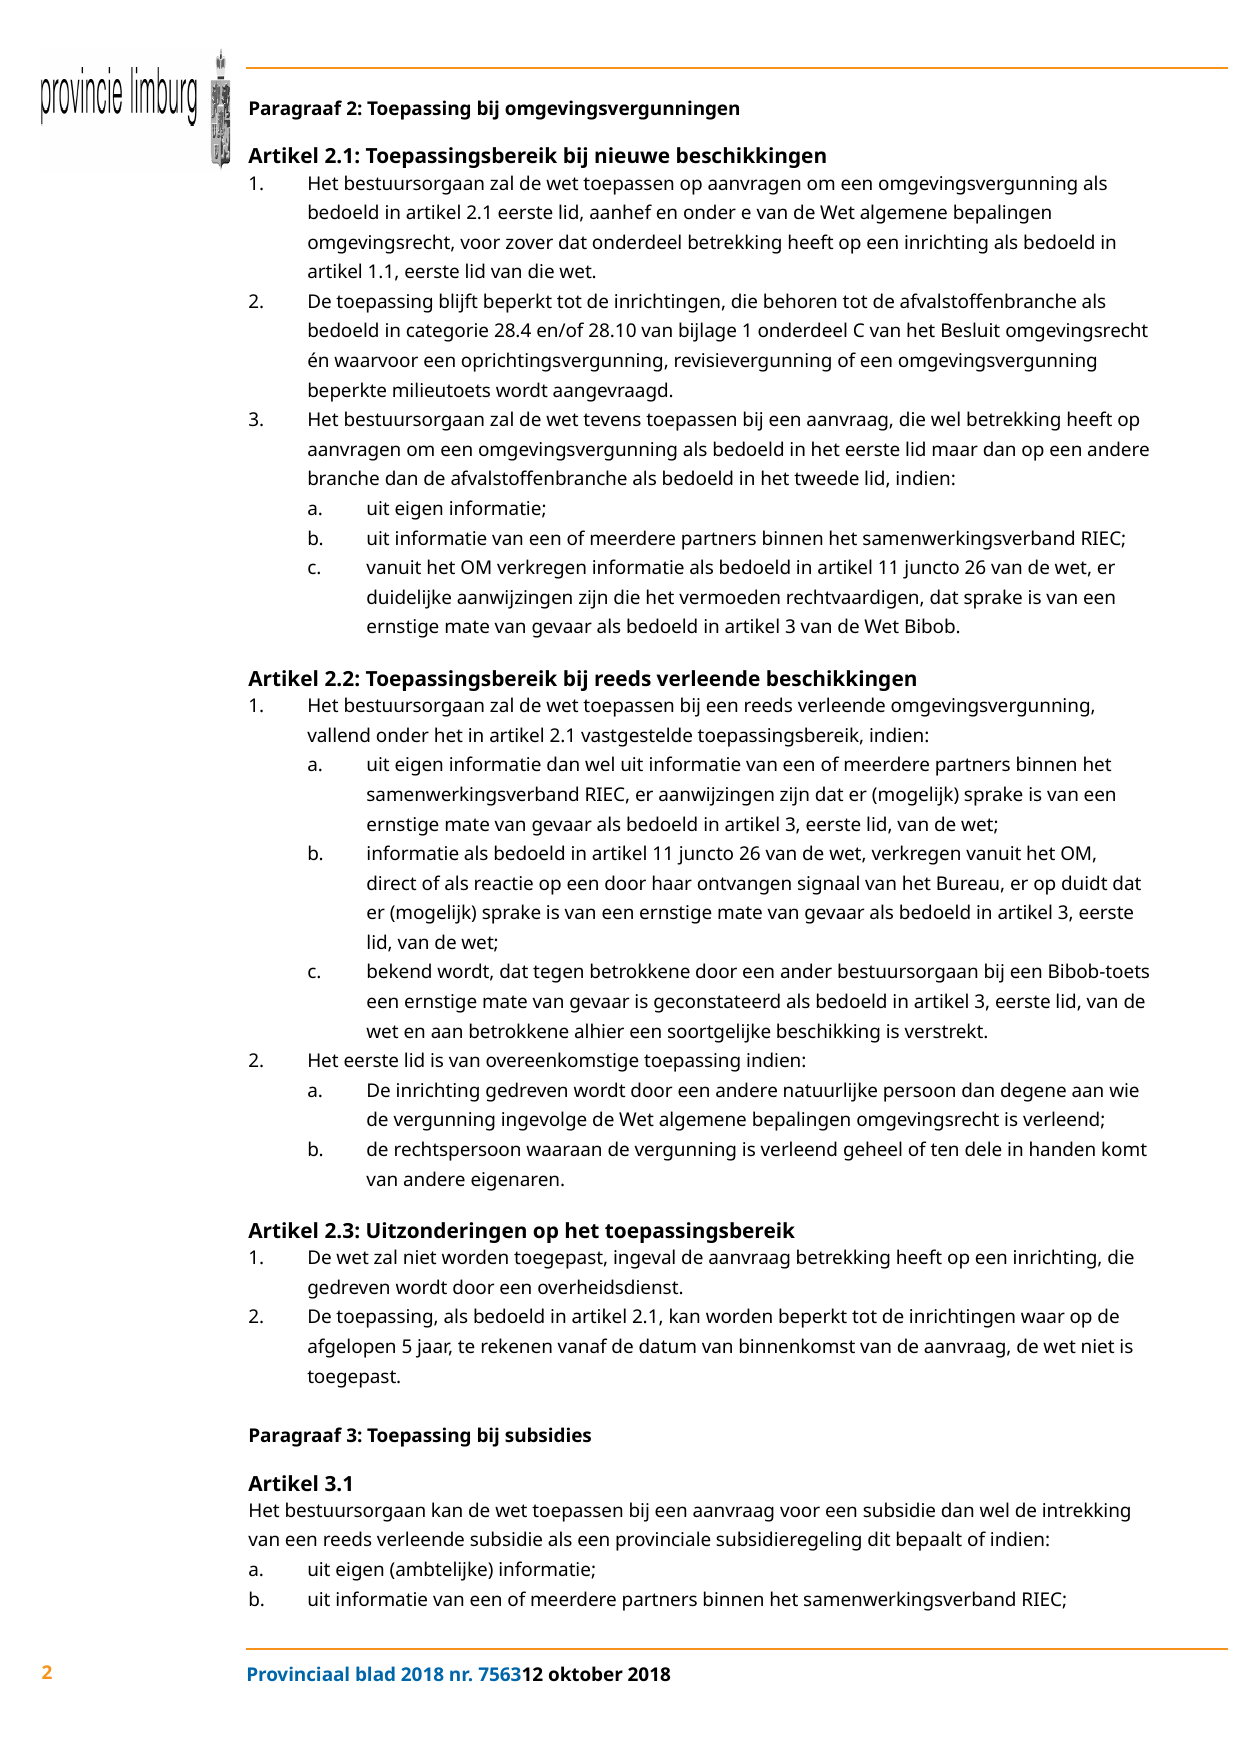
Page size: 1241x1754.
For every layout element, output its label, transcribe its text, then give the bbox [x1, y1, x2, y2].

list uit eigen informatie; [307, 495, 1152, 521]
list De wet zal niet worden toegepast, ingeval de aanvraag betrekking heeft op een inrichting, die gedreven wordt door een overheidsdienst. [248, 1244, 1152, 1300]
list Het bestuursorgaan zal de wet toepassen bij een reeds verleende omgevingsvergunning, vallend onder het in artikel 2.1 vastgestelde toepassingsbereik, indien: [248, 692, 1152, 748]
text Paragraaf 3: Toepassing bij subsidies [248, 1422, 1152, 1448]
list uit eigen (ambtelijke) informatie; [248, 1556, 1152, 1582]
picture [41, 47, 231, 172]
list uit eigen informatie dan wel uit informatie van een of meerdere partners binnen het samenwerkingsverband RIEC, er aanwijzingen zijn dat er (mogelijk) sprake is van een ernstige mate van gevaar als bedoeld in artikel 3, eerste lid, van de wet; [307, 752, 1152, 836]
list vanuit het OM verkregen informatie als bedoeld in artikel 11 juncto 26 van de wet, er duidelijke aanwijzingen zijn die het vermoeden rechtvaardigen, dat sprake is van een ernstige mate van gevaar als bedoeld in artikel 3 van de Wet Bibob. [307, 554, 1152, 639]
text Artikel 2.3: Uitzonderingen op het toepassingsbereik [248, 1216, 1152, 1244]
text Artikel 2.2: Toepassingsbereik bij reeds verleende beschikkingen [248, 664, 1152, 692]
text Paragraaf 2: Toepassing bij omgevingsvergunningen [248, 95, 1152, 121]
list informatie als bedoeld in artikel 11 juncto 26 van de wet, verkregen vanuit het OM, direct of als reactie op een door haar ontvangen signaal van het Bureau, er op duidt dat er (mogelijk) sprake is van een ernstige mate van gevaar als bedoeld in artikel 3, eerste lid, van de wet; [307, 840, 1152, 955]
list bekend wordt, dat tegen betrokkene door een ander bestuursorgaan bij een Bibob-toets een ernstige mate van gevaar is geconstateerd als bedoeld in artikel 3, eerste lid, van de wet en aan betrokkene alhier een soortgelijke beschikking is verstrekt. [307, 959, 1152, 1043]
list De toepassing, als bedoeld in artikel 2.1, kan worden beperkt tot de inrichtingen waar op de afgelopen 5 jaar, te rekenen vanaf de datum van binnenkomst van de aanvraag, de wet niet is toegepast. [248, 1304, 1152, 1389]
list de rechtspersoon waaraan de vergunning is verleend geheel of ten dele in handen komt van andere eigenaren. [307, 1136, 1152, 1191]
text Het bestuursorgaan kan de wet toepassen bij een aanvraag voor een subsidie dan wel de intrekking van een reeds verleende subsidie als een provinciale subsidieregeling dit bepaalt of indien: [248, 1497, 1152, 1552]
list uit informatie van een of meerdere partners binnen het samenwerkingsverband RIEC; [248, 1586, 1152, 1612]
list uit informatie van een of meerdere partners binnen het samenwerkingsverband RIEC; [307, 525, 1152, 551]
text Artikel 3.1 [248, 1469, 1152, 1497]
list Het eerste lid is van overeenkomstige toepassing indien: [248, 1047, 1152, 1073]
list De inrichting gedreven wordt door een andere natuurlijke persoon dan degene aan wie de vergunning ingevolge de Wet algemene bepalingen omgevingsrecht is verleend; [307, 1077, 1152, 1132]
list Het bestuursorgaan zal de wet toepassen op aanvragen om een omgevingsvergunning als bedoeld in artikel 2.1 eerste lid, aanhef en onder e van de Wet algemene bepalingen omgevingsrecht, voor zover dat onderdeel betrekking heeft op een inrichting als bedoeld in artikel 1.1, eerste lid van die wet. [248, 170, 1152, 284]
list Het bestuursorgaan zal de wet tevens toepassen bij een aanvraag, die wel betrekking heeft op aanvragen om een omgevingsvergunning als bedoeld in het eerste lid maar dan op een andere branche dan de afvalstoffenbranche als bedoeld in het tweede lid, indien: [248, 406, 1152, 491]
list De toepassing blijft beperkt tot de inrichtingen, die behoren tot de afvalstoffenbranche als bedoeld in categorie 28.4 en/of 28.10 van bijlage 1 onderdeel C van het Besluit omgevingsrecht én waarvoor een oprichtingsvergunning, revisievergunning of een omgevingsvergunning beperkte milieutoets wordt aangevraagd. [248, 288, 1152, 403]
text Artikel 2.1: Toepassingsbereik bij nieuwe beschikkingen [248, 141, 1152, 170]
